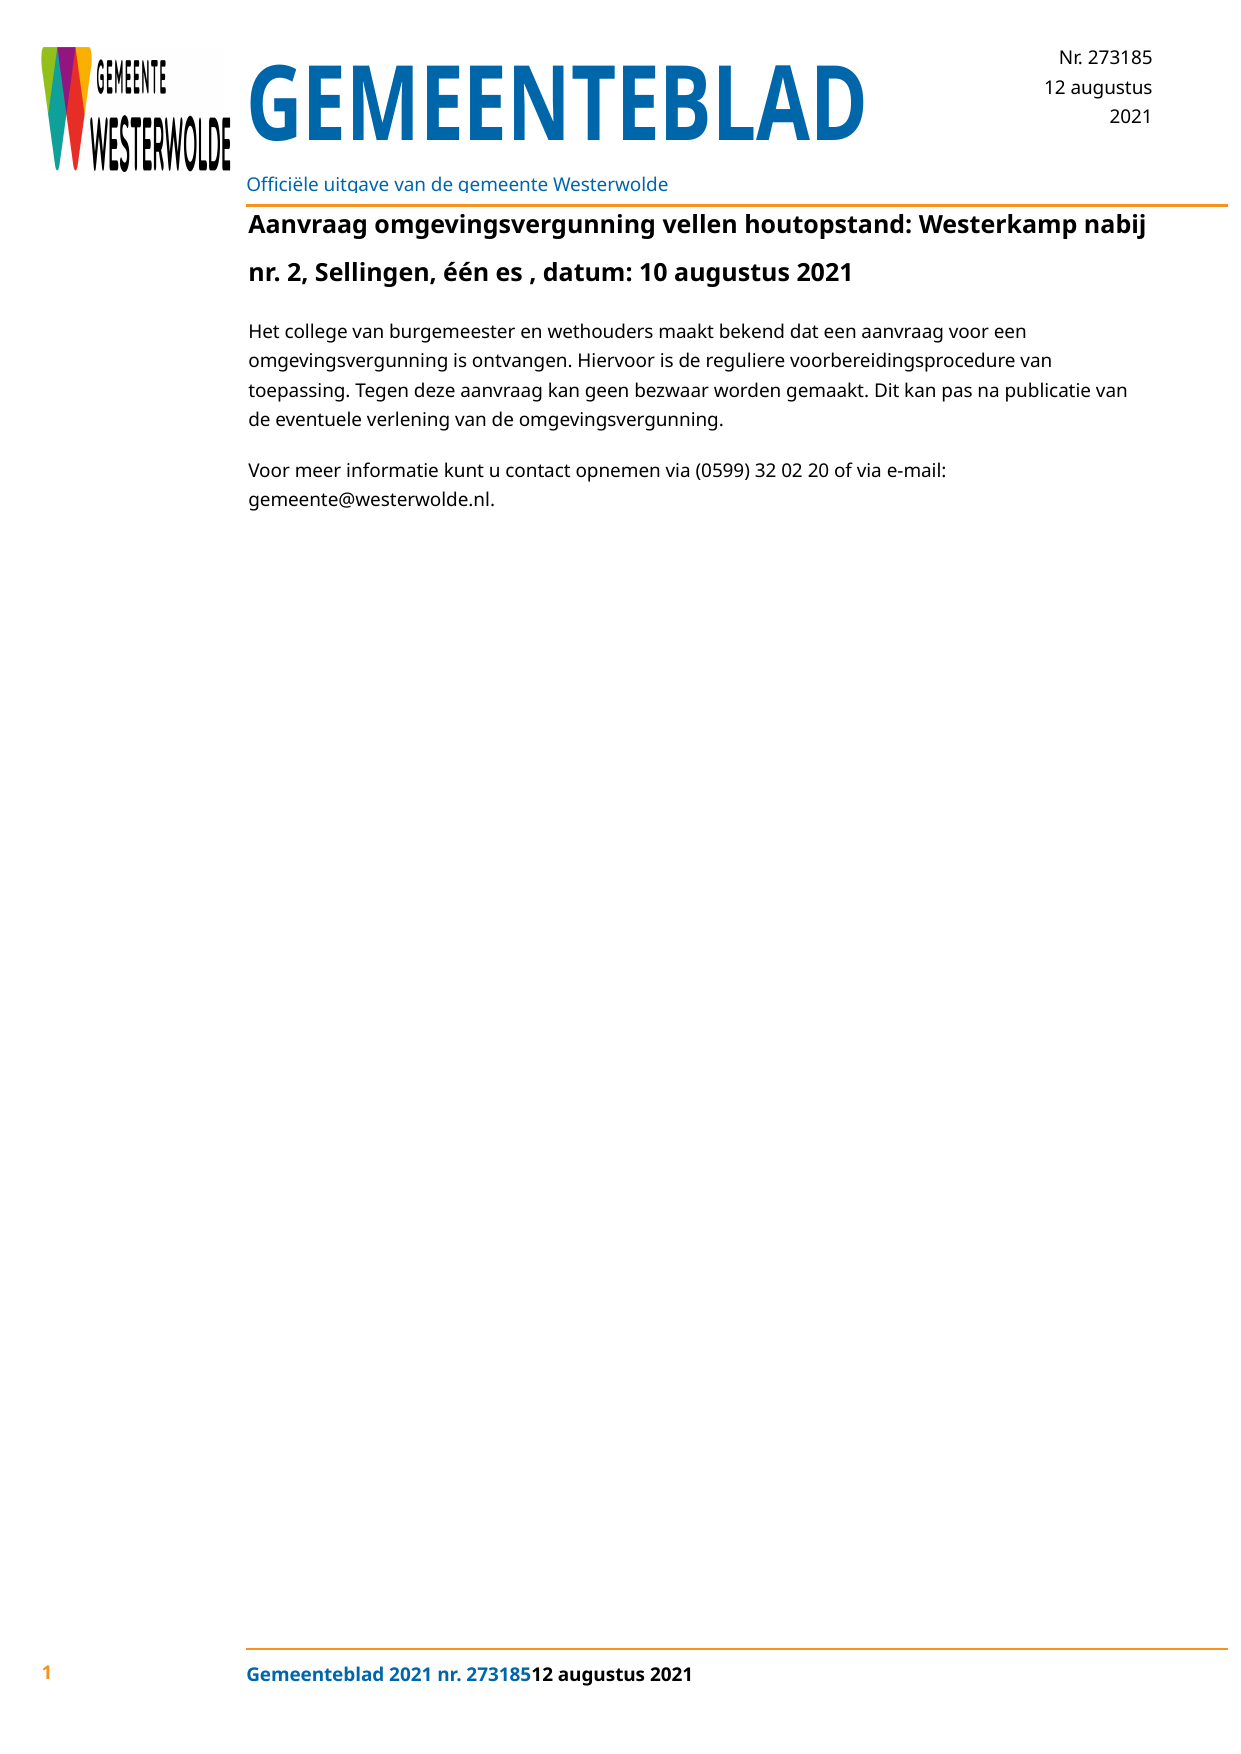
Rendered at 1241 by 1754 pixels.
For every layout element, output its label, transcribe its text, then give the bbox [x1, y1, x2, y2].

text Het college van burgemeester en wethouders maakt bekend dat een aanvraag voor een omgevingsvergunning is ontvangen. Hiervoor is de reguliere voorbereidingsprocedure van toepassing. Tegen deze aanvraag kan geen bezwaar worden gemaakt. Dit kan pas na publicatie van de eventuele verlening van de omgevingsvergunning. [248, 318, 1152, 432]
text Aanvraag omgevingsvergunning vellen houtopstand: Westerkamp nabij nr. 2, Sellingen, één es , datum: 10 augustus 2021 [248, 207, 1152, 288]
picture [41, 47, 231, 172]
text Voor meer informatie kunt u contact opnemen via (0599) 32 02 20 of via e-mail: gemeente@westerwolde.nl. [248, 457, 1152, 512]
